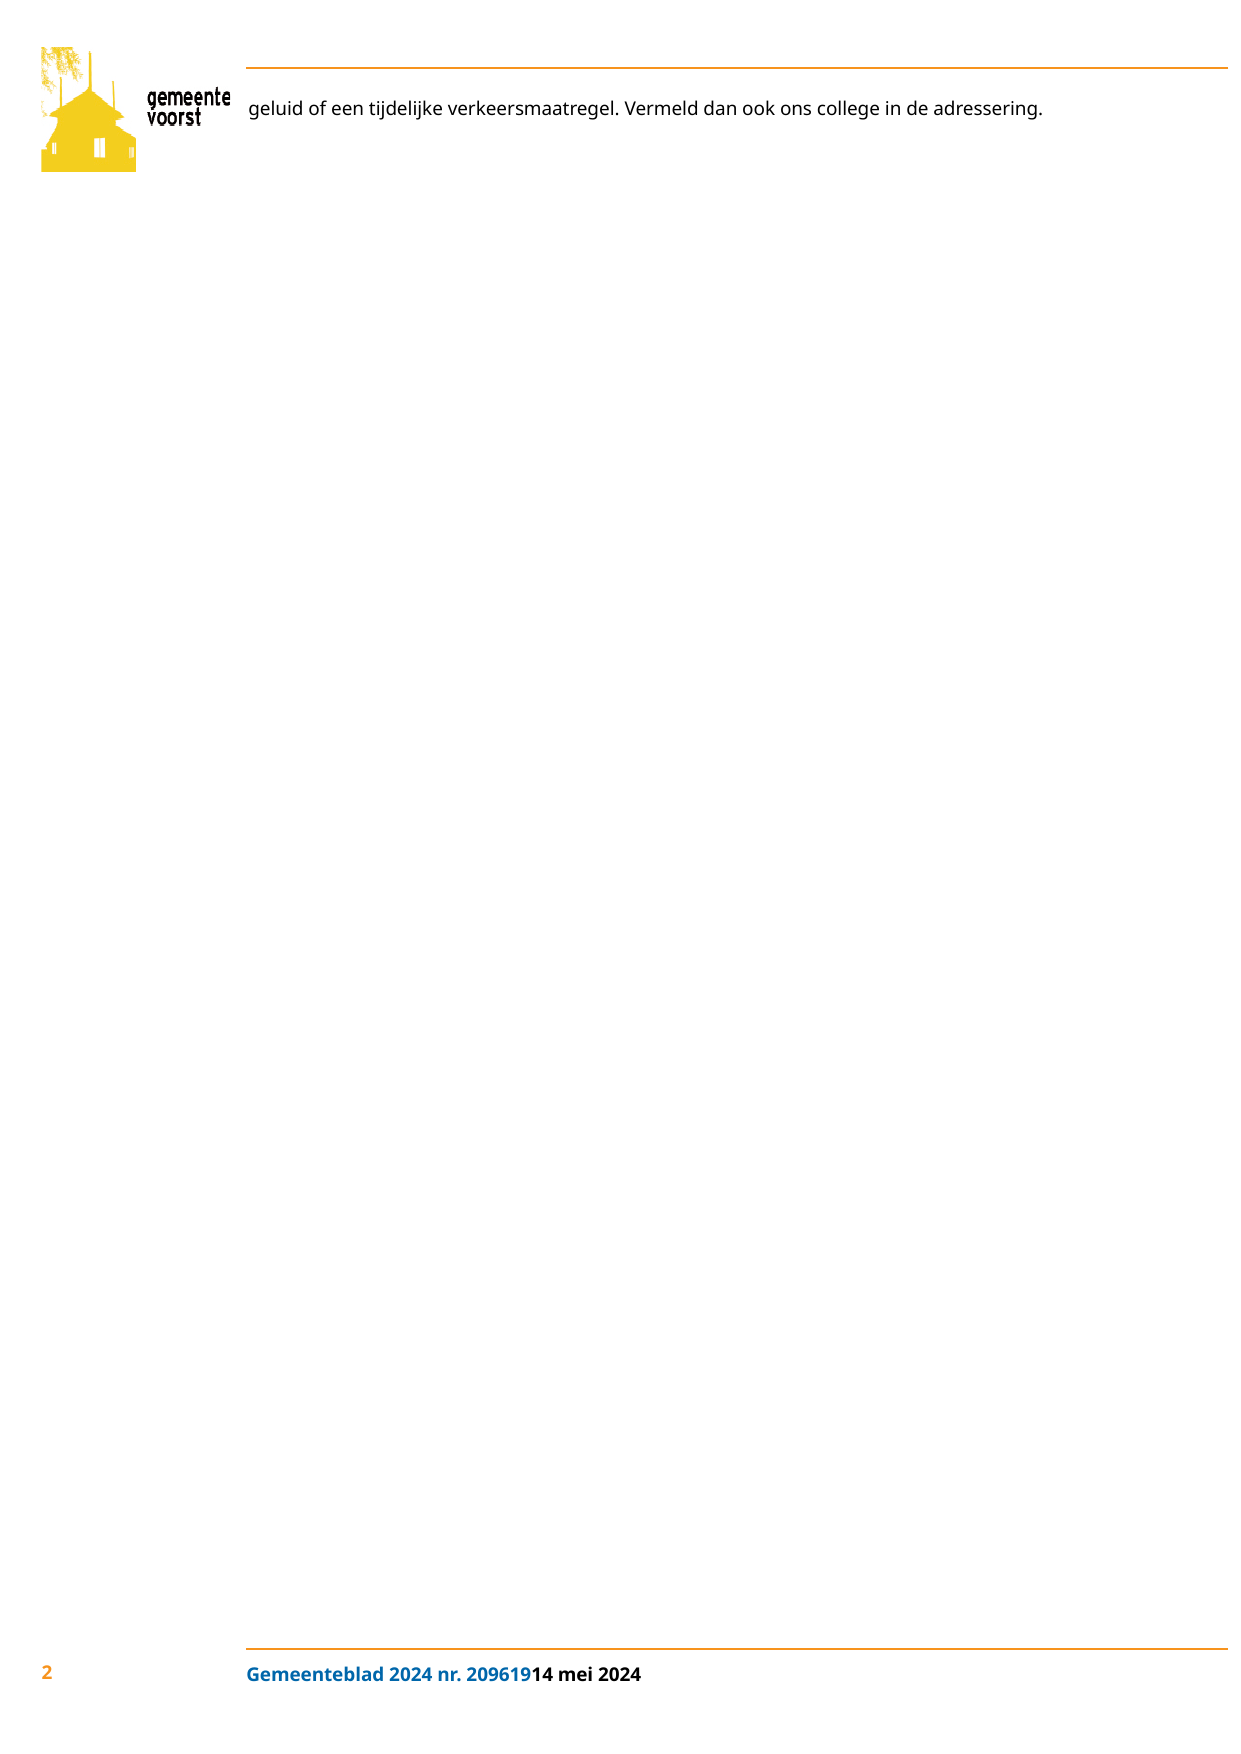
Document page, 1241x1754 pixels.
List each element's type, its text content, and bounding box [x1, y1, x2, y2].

text geluid of een tijdelijke verkeersmaatregel. Vermeld dan ook ons college in de adressering. [248, 95, 1152, 121]
picture [41, 47, 231, 172]
